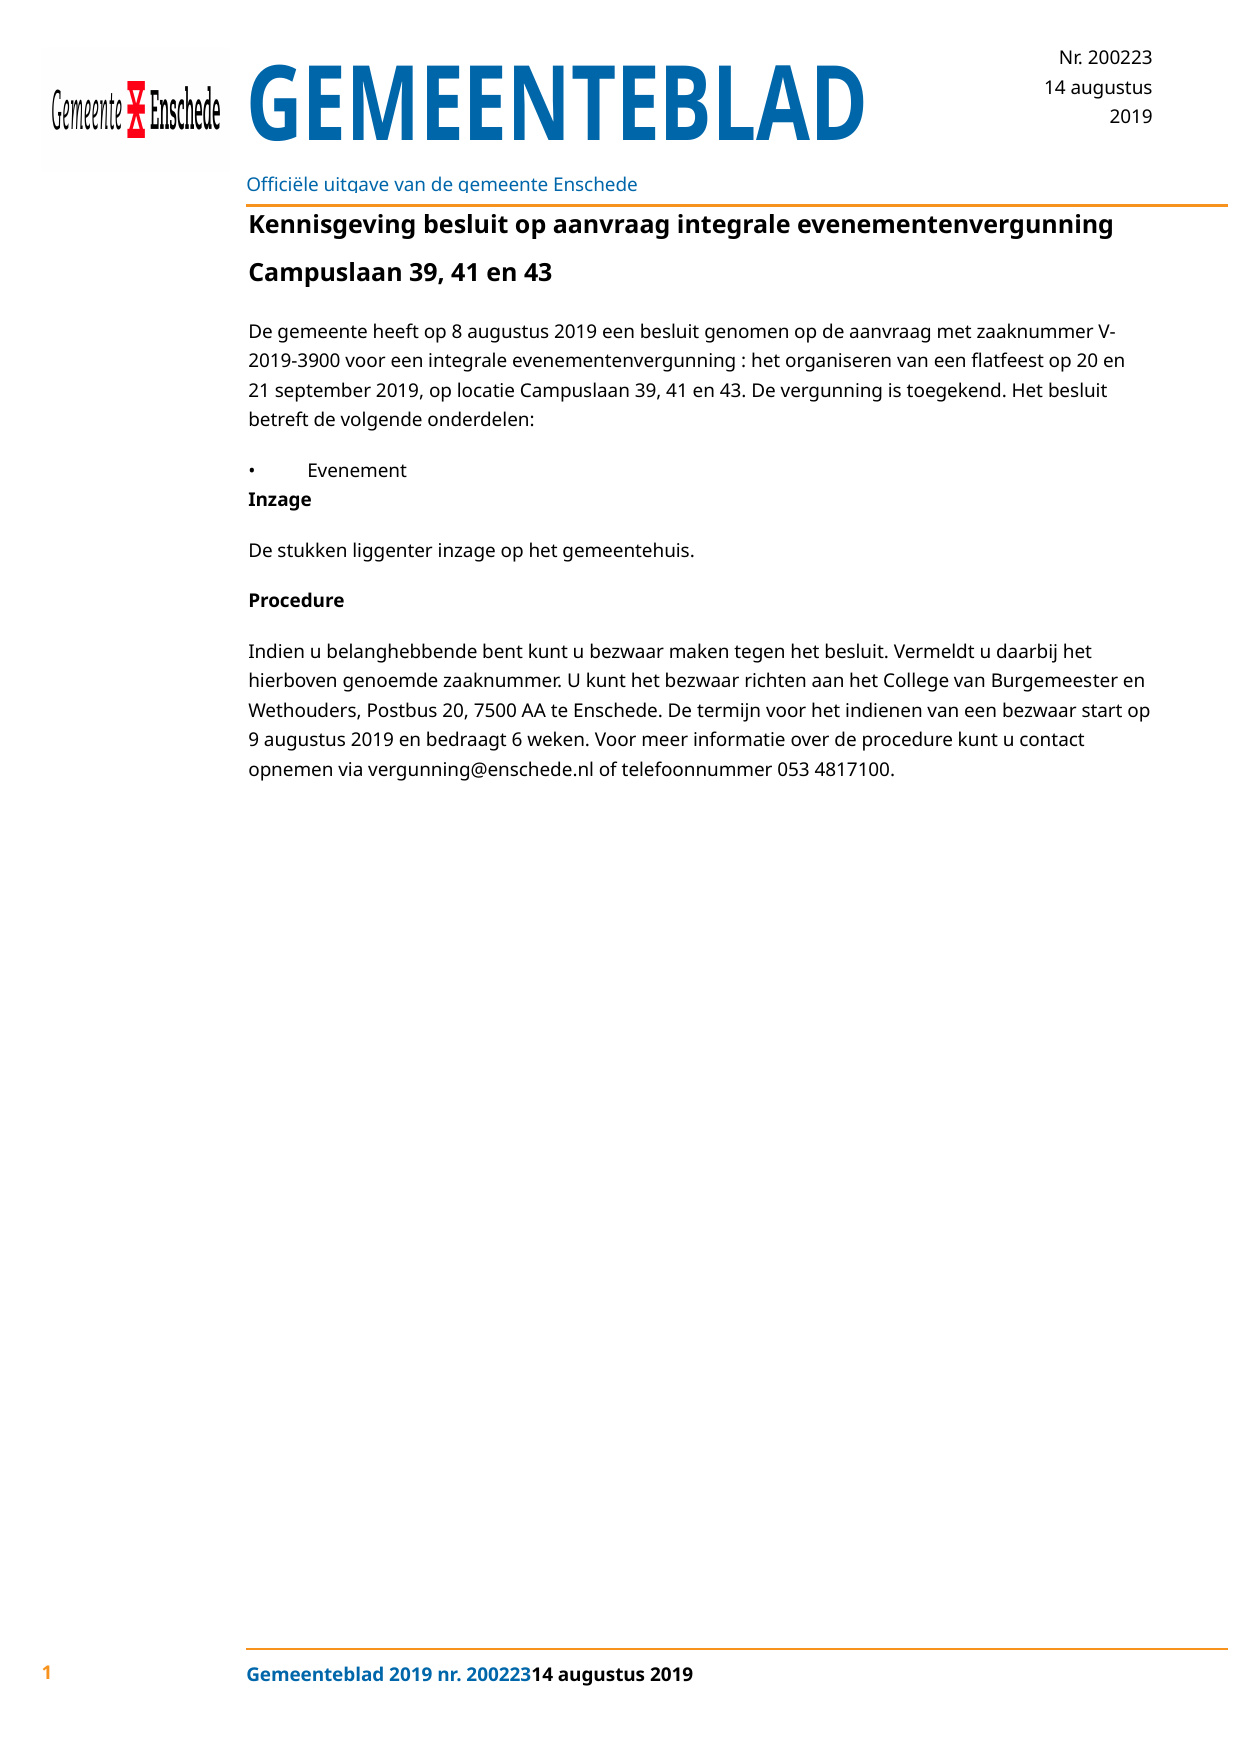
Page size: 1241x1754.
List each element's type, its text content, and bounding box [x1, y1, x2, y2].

text Procedure [248, 587, 1152, 613]
text De stukken liggenter inzage op het gemeentehuis. [248, 537, 1152, 563]
text De gemeente heeft op 8 augustus 2019 een besluit genomen op de aanvraag met zaaknummer V-2019-3900 voor een integrale evenementenvergunning : het organiseren van een flatfeest op 20 en 21 september 2019, op locatie Campuslaan 39, 41 en 43. De vergunning is toegekend. Het besluit betreft de volgende onderdelen: [248, 318, 1152, 432]
text Indien u belanghebbende bent kunt u bezwaar maken tegen het besluit. Vermeldt u daarbij het hierboven genoemde zaaknummer. U kunt het bezwaar richten aan het College van Burgemees­ter en Wethouders, Postbus 20, 7500 AA te Enschede. De termijn voor het indienen van een bezwaar start op 9 augustus 2019 en bedraagt 6 weken. Voor meer informatie over de procedure kunt u contact opnemen via vergunning@enschede.nl of telefoonnummer 053 4817100. [248, 638, 1152, 782]
text Inzage [248, 487, 1152, 512]
picture [41, 47, 231, 172]
list Evenement [248, 457, 1152, 483]
text Kennisgeving besluit op aanvraag integrale evenementenvergunning Campuslaan 39, 41 en 43 [248, 207, 1152, 288]
